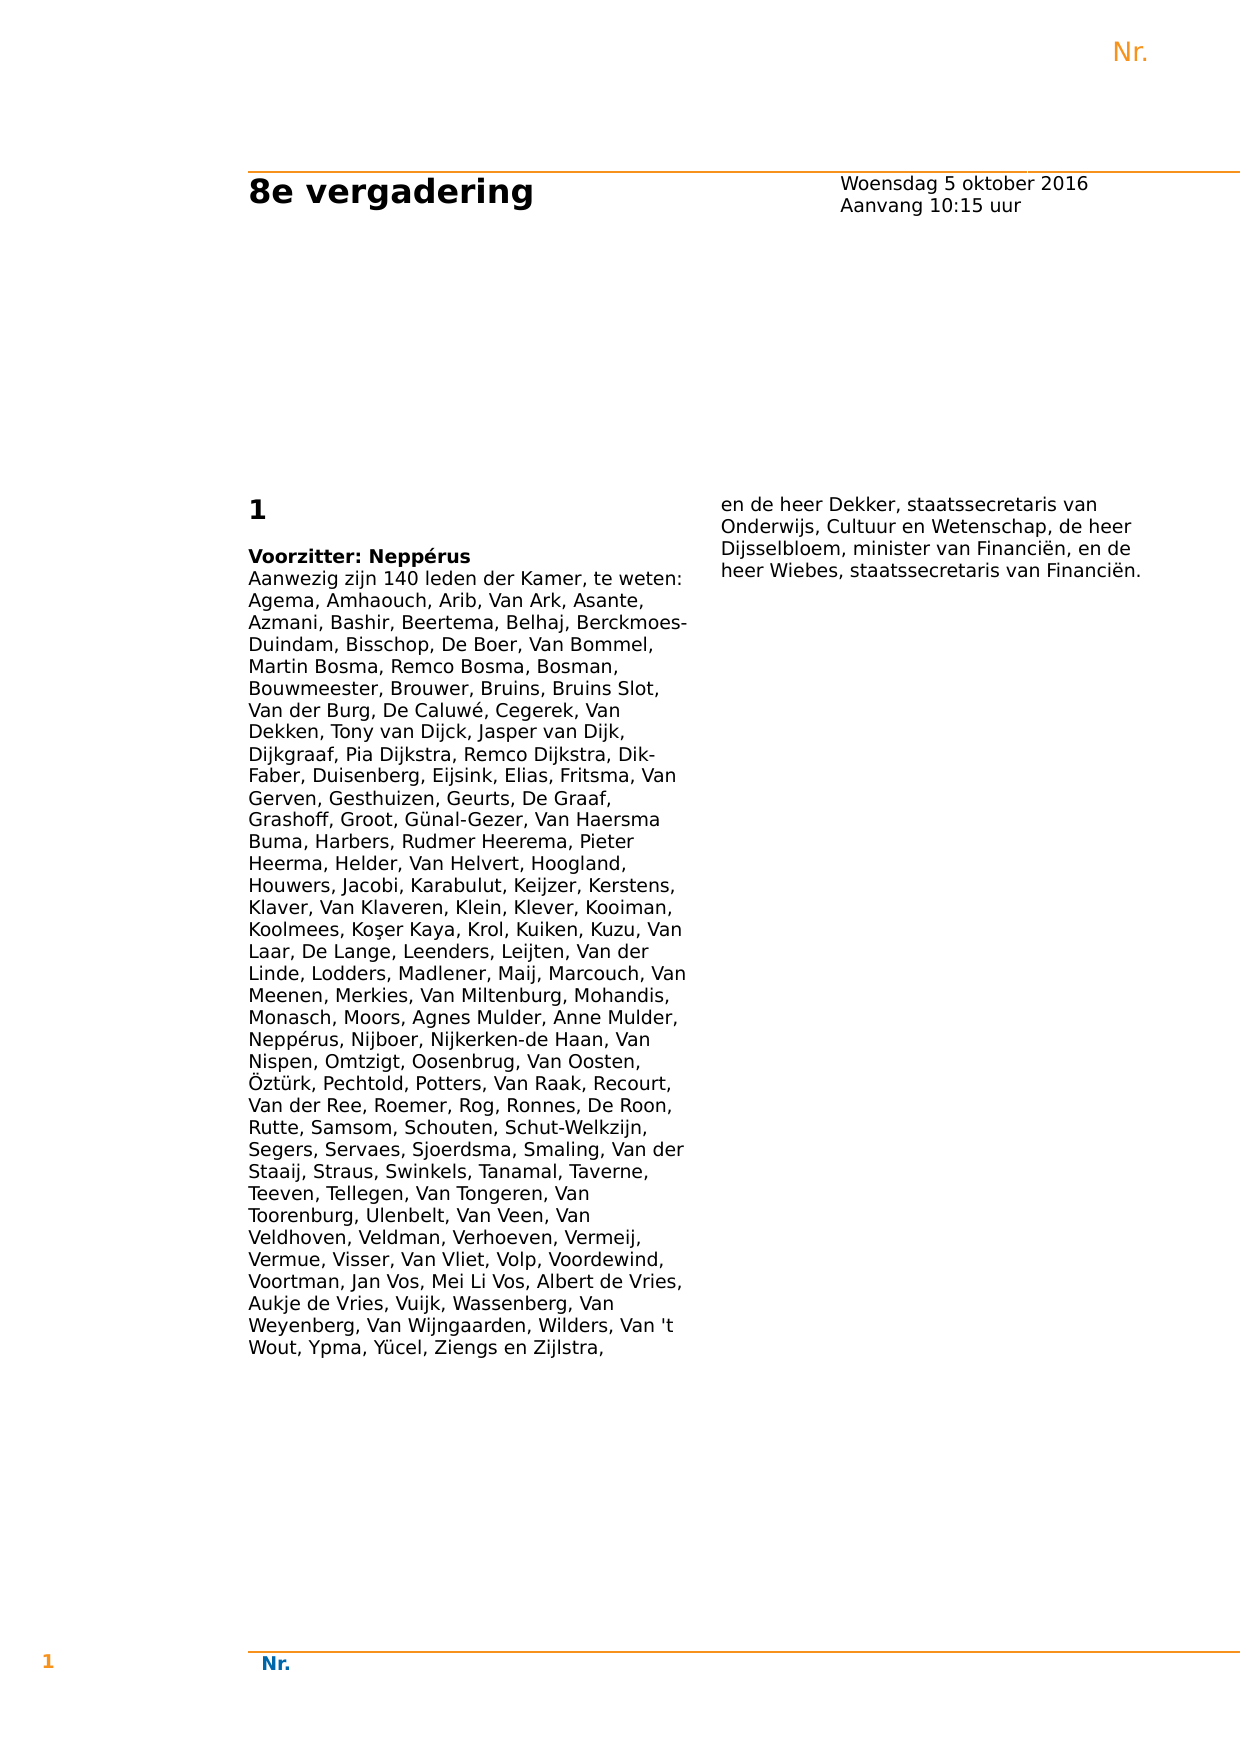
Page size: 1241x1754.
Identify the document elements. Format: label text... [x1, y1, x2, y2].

text Agema, Amhaouch, Arib, Van Ark, Asante, Azmani, Bashir, Beertema, Belhaj, Berckmoes-Duindam, Bisschop, De Boer, Van Bommel, Martin Bosma, Remco Bosma, Bosman, Bouwmeester, Brouwer, Bruins, Bruins Slot, Van der Burg, De Caluwé, Cegerek, Van Dekken, Tony van Dijck, Jasper van Dijk, Dijkgraaf, Pia Dijkstra, Remco Dijkstra, Dik-Faber, Duisenberg, Eijsink, Elias, Fritsma, Van Gerven, Gesthuizen, Geurts, De Graaf, Grashoff, Groot, Günal-Gezer, Van Haersma Buma, Harbers, Rudmer Heerema, Pieter Heerma, Helder, Van Helvert, Hoogland, Houwers, Jacobi, Karabulut, Keijzer, Kerstens, Klaver, Van Klaveren, Klein, Klever, Kooiman, Koolmees, Koşer Kaya, Krol, Kuiken, Kuzu, Van Laar, De Lange, Leenders, Leijten, Van der Linde, Lodders, Madlener, Maij, Marcouch, Van Meenen, Merkies, Van Miltenburg, Mohandis, Monasch, Moors, Agnes Mulder, Anne Mulder, Neppérus, Nijboer, Nijkerken-de Haan, Van Nispen, Omtzigt, Oosenbrug, Van Oosten, Öztürk, Pechtold, Potters, Van Raak, Recourt, Van der Ree, Roemer, Rog, Ronnes, De Roon, Rutte, Samsom, Schouten, Schut-Welkzijn, Segers, Servaes, Sjoerdsma, Smaling, Van der Staaij, Straus, Swinkels, Tanamal, Taverne, Teeven, Tellegen, Van Tongeren, Van Toorenburg, Ulenbelt, Van Veen, Van Veldhoven, Veldman, Verhoeven, Vermeij, Vermue, Visser, Van Vliet, Volp, Voordewind, Voortman, Jan Vos, Mei Li Vos, Albert de Vries, Aukje de Vries, Vuijk, Wassenberg, Van Weyenberg, Van Wijngaarden, Wilders, Van 't Wout, Ypma, Yücel, Ziengs en Zijlstra, [248, 589, 691, 1359]
text en de heer Dekker, staatssecretaris van Onderwijs, Cultuur en Wetenschap, de heer Dijsselbloem, minister van Financiën, en de heer Wiebes, staatssecretaris van Financiën. [721, 494, 1163, 582]
table_header 8e vergadering [248, 173, 840, 217]
title 1 [248, 494, 691, 526]
table_cell Aanvang 10:15 uur [840, 195, 1163, 217]
table_header Woensdag 5 oktober 2016 [840, 173, 1163, 195]
text Aanwezig zijn 140 leden der Kamer, te weten: [248, 568, 691, 589]
text Voorzitter: Neppérus [248, 546, 691, 568]
